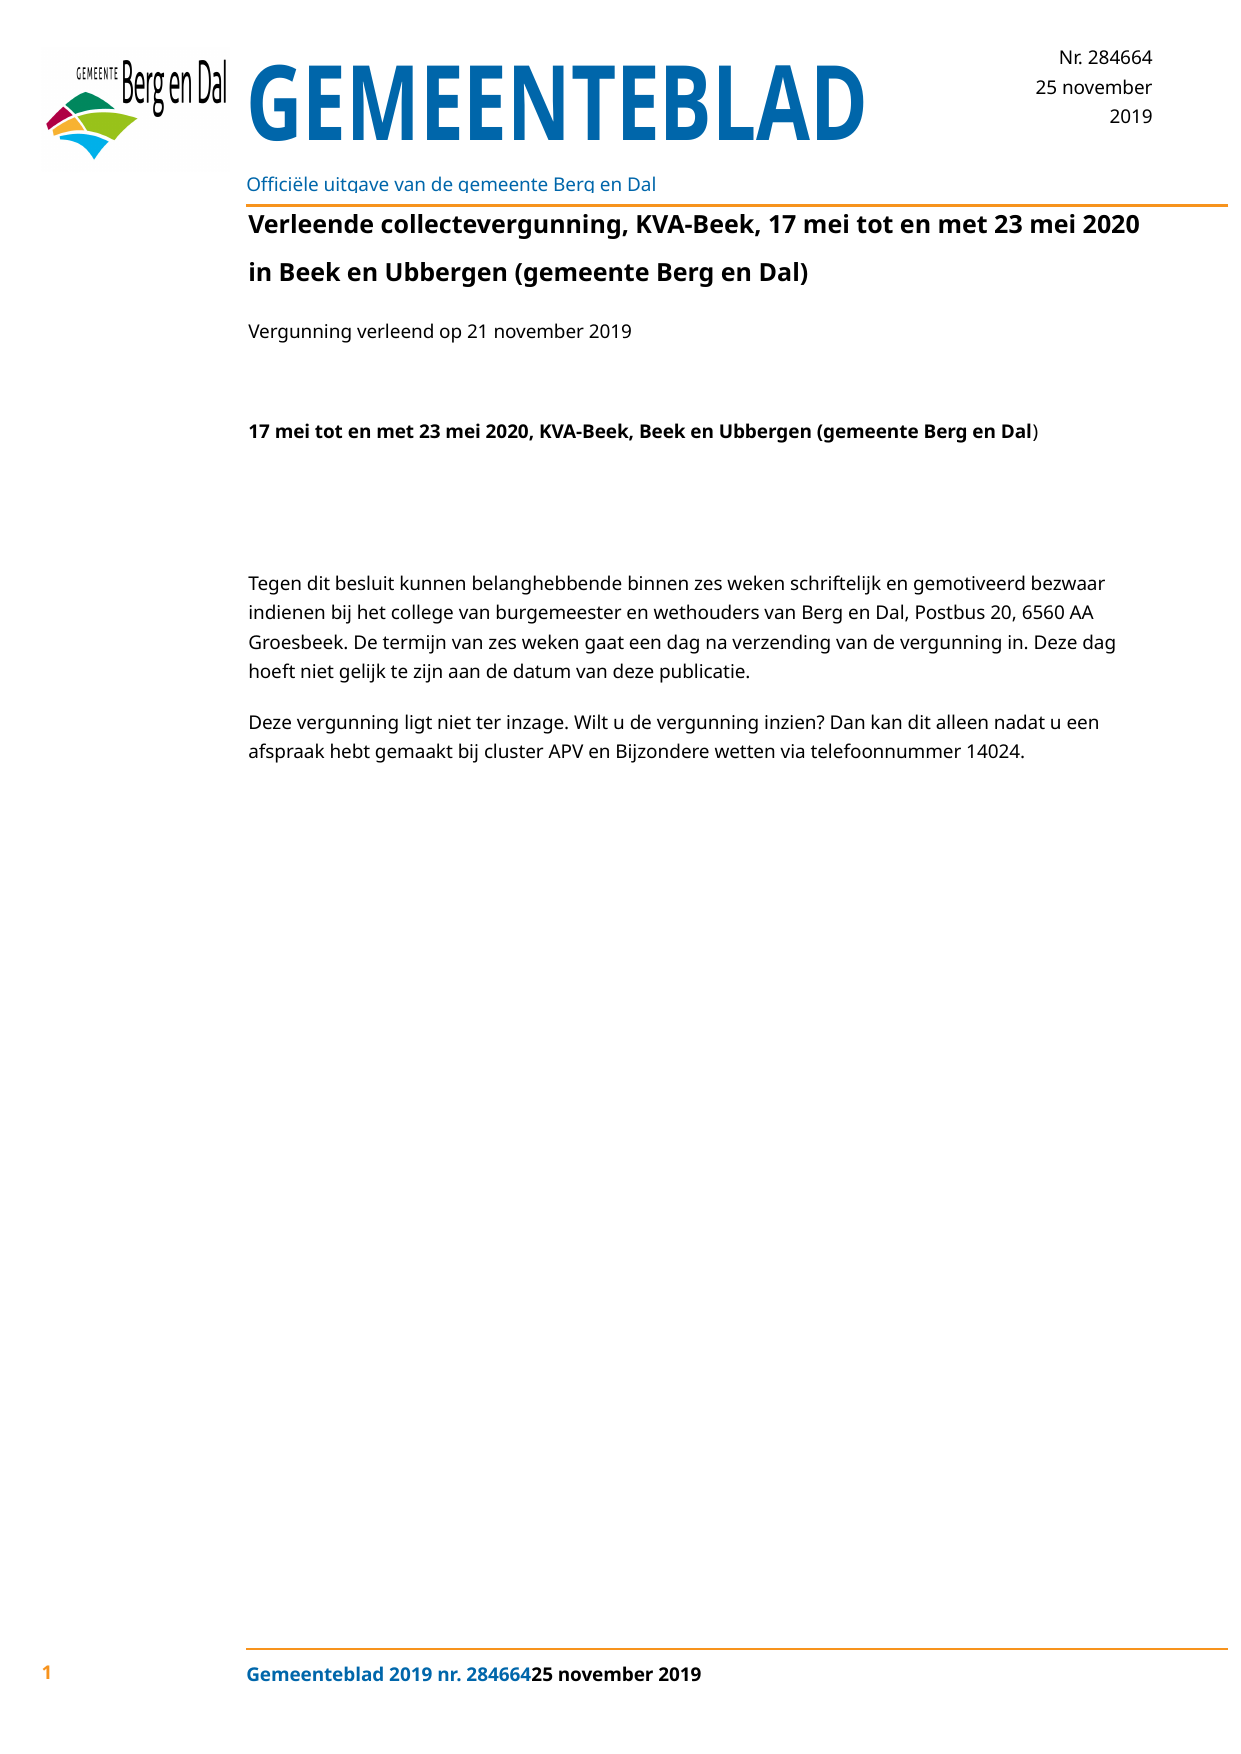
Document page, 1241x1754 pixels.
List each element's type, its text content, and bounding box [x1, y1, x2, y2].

text 17 mei tot en met 23 mei 2020, KVA-Beek, Beek en Ubbergen (gemeente Berg en Dal) [248, 419, 1152, 444]
text Tegen dit besluit kunnen belanghebbende binnen zes weken schriftelijk en gemotiveerd bezwaar indienen bij het college van burgemeester en wethouders van Berg en Dal, Postbus 20, 6560 AA Groesbeek. De termijn van zes weken gaat een dag na verzending van de vergunning in. Deze dag hoeft niet gelijk te zijn aan de datum van deze publicatie. [248, 570, 1152, 684]
text Vergunning verleend op 21 november 2019 [248, 318, 1152, 344]
text Verleende collectevergunning, KVA-Beek, 17 mei tot en met 23 mei 2020 in Beek en Ubbergen (gemeente Berg en Dal) [248, 207, 1152, 288]
picture [41, 47, 231, 172]
text Deze vergunning ligt niet ter inzage. Wilt u de vergunning inzien? Dan kan dit alleen nadat u een afspraak hebt gemaakt bij cluster APV en Bijzondere wetten via telefoonnummer 14024. [248, 709, 1152, 764]
